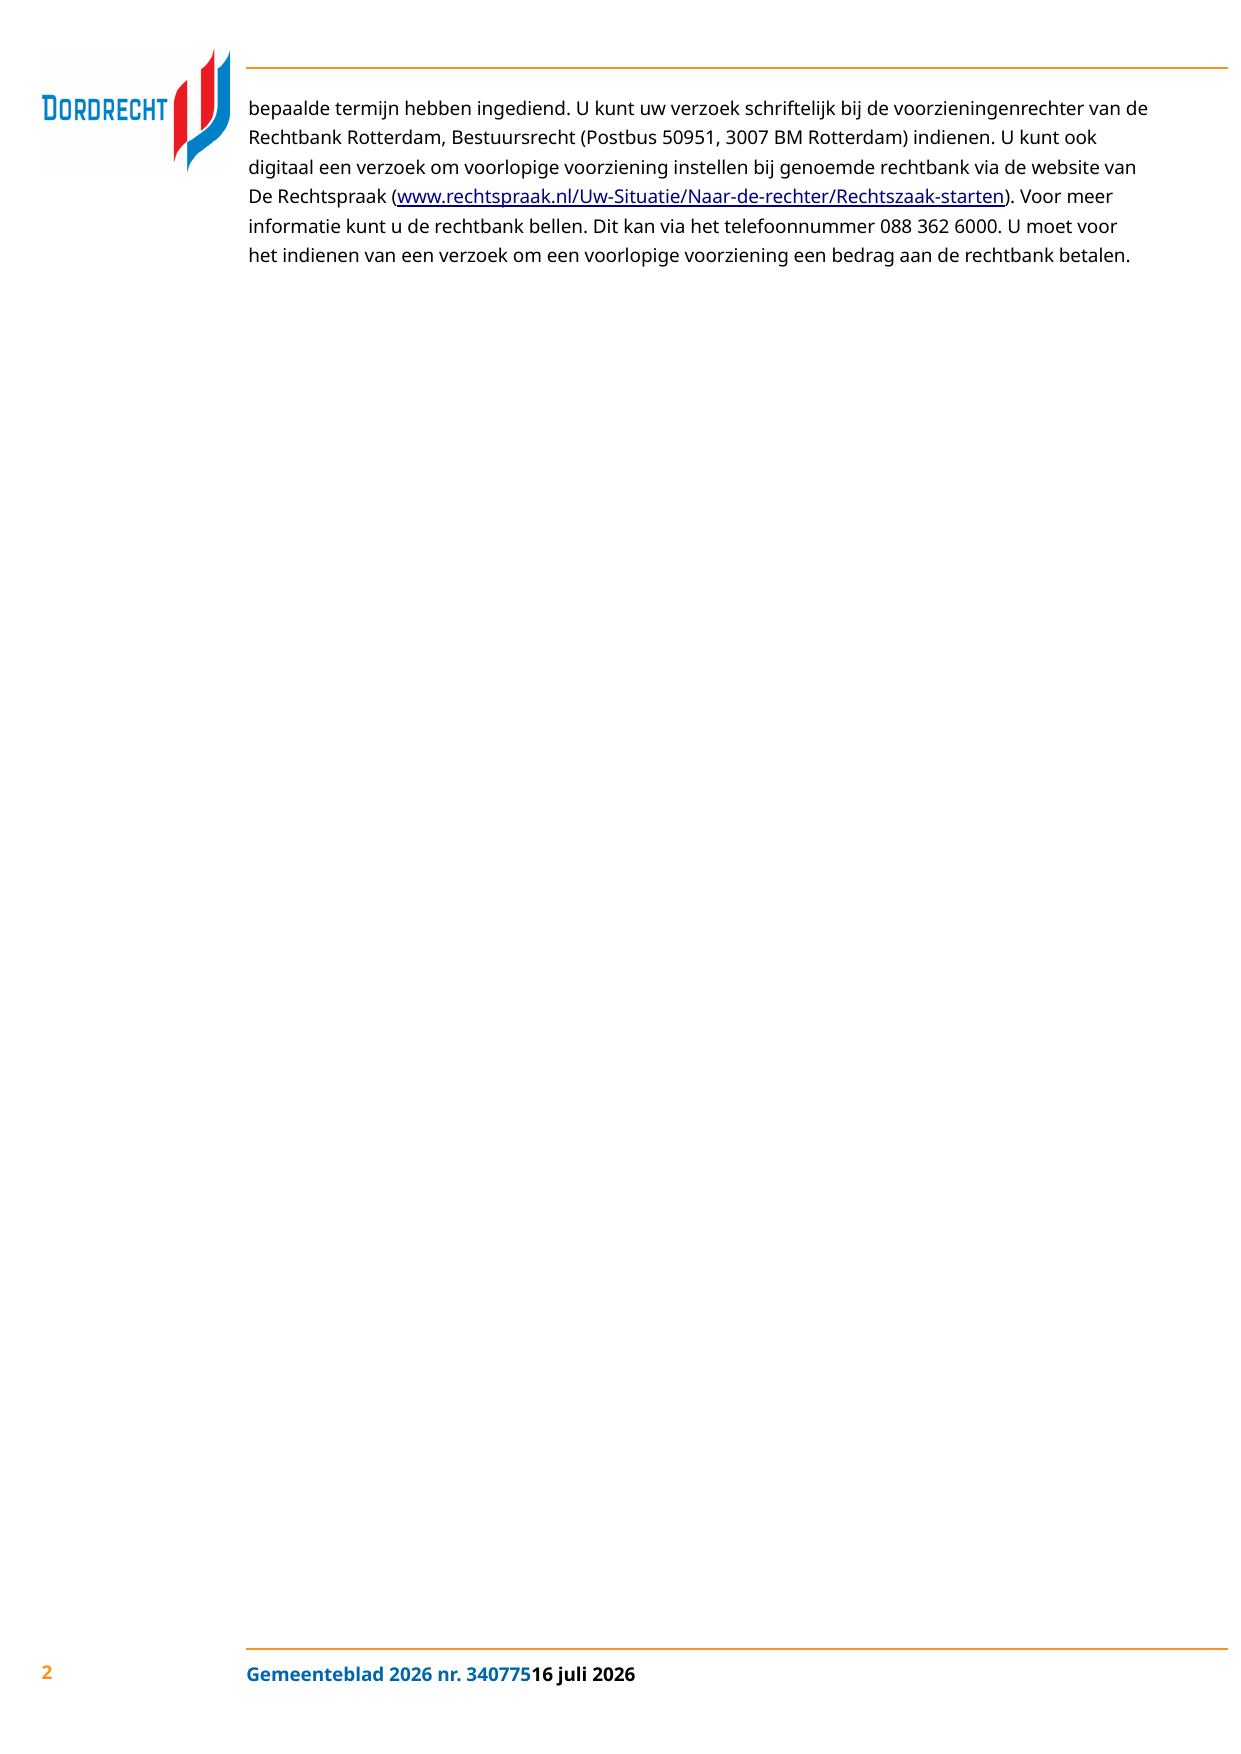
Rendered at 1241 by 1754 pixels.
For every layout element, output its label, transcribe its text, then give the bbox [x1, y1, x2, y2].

picture [41, 47, 231, 172]
text bepaalde termijn hebben ingediend. U kunt uw verzoek schriftelijk bij de voorzieningenrechter van de Rechtbank Rotterdam, Bestuursrecht (Postbus 50951, 3007 BM Rotterdam) indienen. U kunt ook digitaal een verzoek om voorlopige voorziening instellen bij genoemde rechtbank via de website van De Rechtspraak (www.rechtspraak.nl/Uw-Situatie/Naar-de-rechter/Rechtszaak-starten). Voor meer informatie kunt u de rechtbank bellen. Dit kan via het telefoonnummer 088 362 6000. U moet voor het indienen van een verzoek om een voorlopige voorziening een bedrag aan de rechtbank betalen. [248, 95, 1152, 268]
